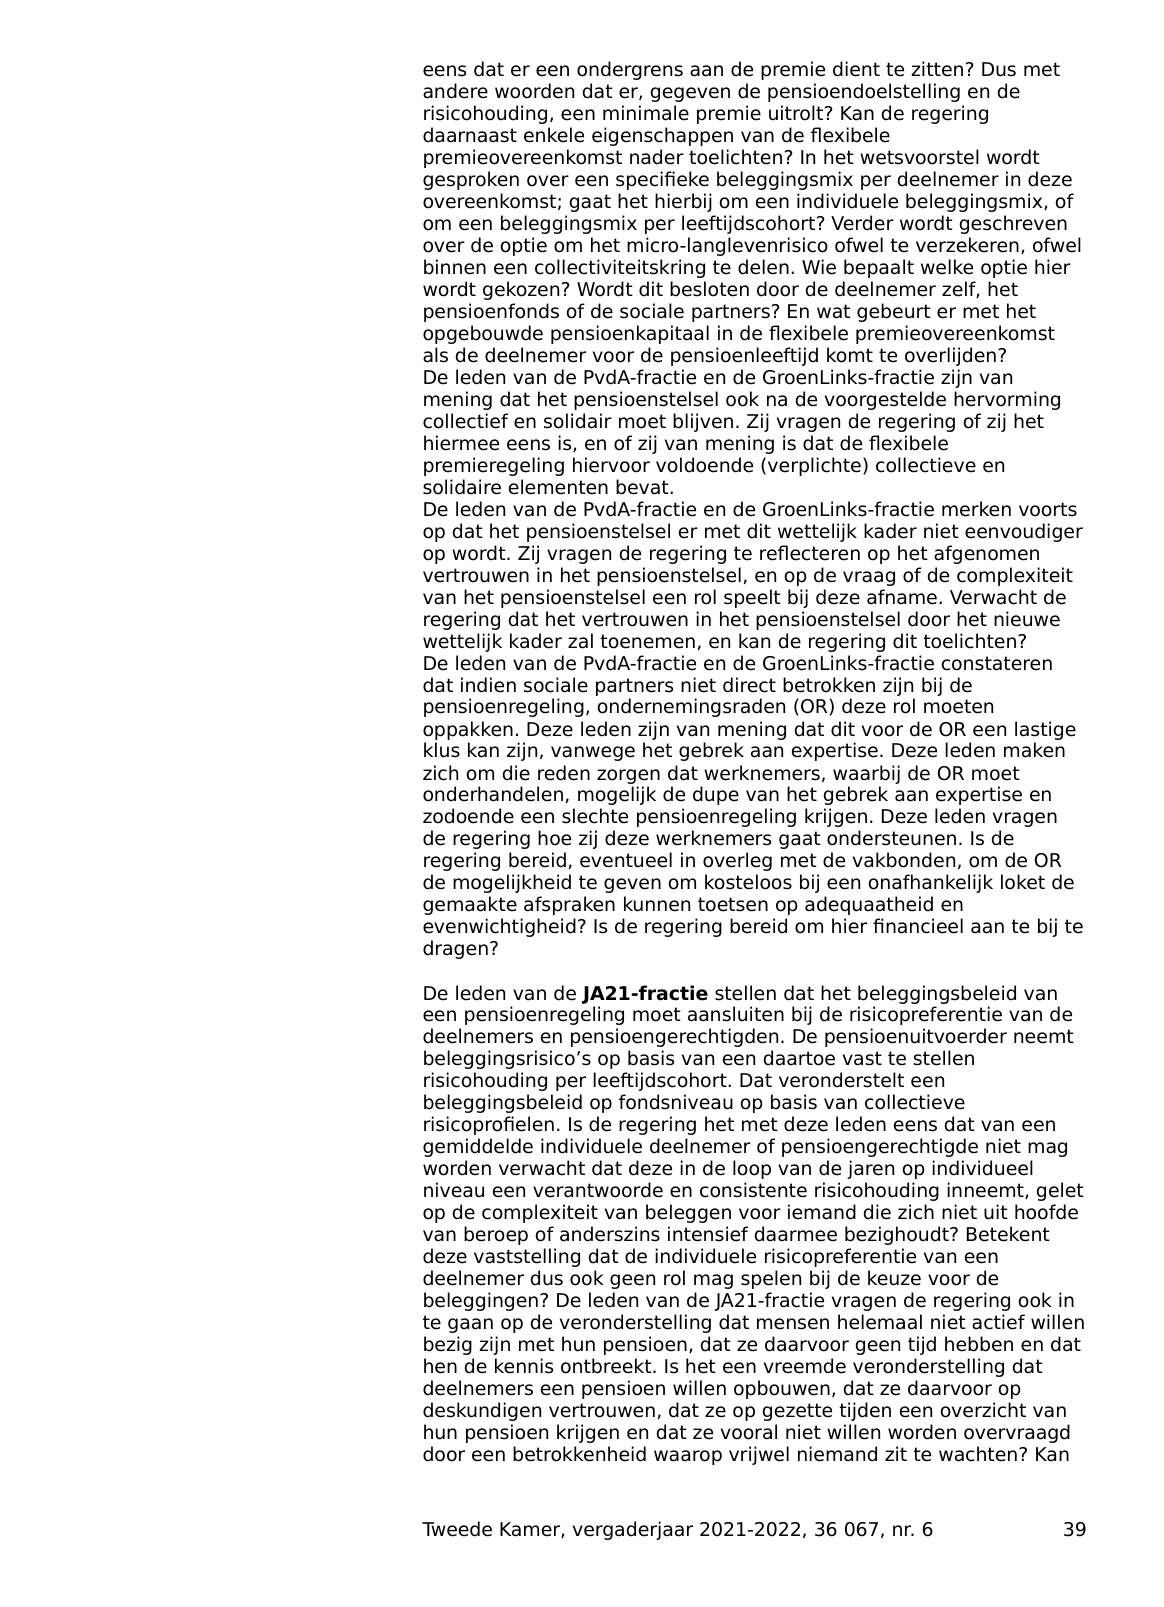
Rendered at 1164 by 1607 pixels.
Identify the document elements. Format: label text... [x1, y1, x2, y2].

text De leden van de PvdA-fractie en de GroenLinks-fractie zijn van mening dat het pensioenstelsel ook na de voorgestelde hervorming collectief en solidair moet blijven. Zij vragen de regering of zij het hiermee eens is, en of zij van mening is dat de flexibele premieregeling hiervoor voldoende (verplichte) collectieve en solidaire elementen bevat. [422, 367, 1087, 499]
text De leden van de JA21-fractie stellen dat het beleggingsbeleid van een pensioenregeling moet aansluiten bij de risicopreferentie van de deelnemers en pensioengerechtigden. De pensioenuitvoerder neemt beleggingsrisico’s op basis van een daartoe vast te stellen risicohouding per leeftijdscohort. Dat veronderstelt een beleggingsbeleid op fondsniveau op basis van collectieve risicoprofielen. Is de regering het met deze leden eens dat van een gemiddelde individuele deelnemer of pensioengerechtigde niet mag worden verwacht dat deze in de loop van de jaren op individueel niveau een verantwoorde en consistente risicohouding inneemt, gelet op de complexiteit van beleggen voor iemand die zich niet uit hoofde van beroep of anderszins intensief daarmee bezighoudt? Betekent deze vaststelling dat de individuele risicopreferentie van een deelnemer dus ook geen rol mag spelen bij de keuze voor de beleggingen? De leden van de JA21-fractie vragen de regering ook in te gaan op de veronderstelling dat mensen helemaal niet actief willen bezig zijn met hun pensioen, dat ze daarvoor geen tijd hebben en dat hen de kennis ontbreekt. Is het een vreemde veronderstelling dat deelnemers een pensioen willen opbouwen, dat ze daarvoor op deskundigen vertrouwen, dat ze op gezette tijden een overzicht van hun pensioen krijgen en dat ze vooral niet willen worden overvraagd door een betrokkenheid waarop vrijwel niemand zit te wachten? Kan [422, 982, 1087, 1466]
text De leden van de PvdA-fractie en de GroenLinks-fractie merken voorts op dat het pensioenstelsel er met dit wettelijk kader niet eenvoudiger op wordt. Zij vragen de regering te reflecteren op het afgenomen vertrouwen in het pensioenstelsel, en op de vraag of de complexiteit van het pensioenstelsel een rol speelt bij deze afname. Verwacht de regering dat het vertrouwen in het pensioenstelsel door het nieuwe wettelijk kader zal toenemen, en kan de regering dit toelichten? [422, 499, 1087, 652]
text De leden van de PvdA-fractie en de GroenLinks-fractie constateren dat indien sociale partners niet direct betrokken zijn bij de pensioenregeling, ondernemingsraden (OR) deze rol moeten oppakken. Deze leden zijn van mening dat dit voor de OR een lastige klus kan zijn, vanwege het gebrek aan expertise. Deze leden maken zich om die reden zorgen dat werknemers, waarbij de OR moet onderhandelen, mogelijk de dupe van het gebrek aan expertise en zodoende een slechte pensioenregeling krijgen. Deze leden vragen de regering hoe zij deze werknemers gaat ondersteunen. Is de regering bereid, eventueel in overleg met de vakbonden, om de OR de mogelijkheid te geven om kosteloos bij een onafhankelijk loket de gemaakte afspraken kunnen toetsen op adequaatheid en evenwichtigheid? Is de regering bereid om hier financieel aan te bij te dragen? [422, 652, 1087, 960]
text eens dat er een ondergrens aan de premie dient te zitten? Dus met andere woorden dat er, gegeven de pensioendoelstelling en de risicohouding, een minimale premie uitrolt? Kan de regering daarnaast enkele eigenschappen van de flexibele premieovereenkomst nader toelichten? In het wetsvoorstel wordt gesproken over een specifieke beleggingsmix per deelnemer in deze overeenkomst; gaat het hierbij om een individuele beleggingsmix, of om een beleggingsmix per leeftijdscohort? Verder wordt geschreven over de optie om het micro-langlevenrisico ofwel te verzekeren, ofwel binnen een collectiviteitskring te delen. Wie bepaalt welke optie hier wordt gekozen? Wordt dit besloten door de deelnemer zelf, het pensioenfonds of de sociale partners? En wat gebeurt er met het opgebouwde pensioenkapitaal in de flexibele premieovereenkomst als de deelnemer voor de pensioenleeftijd komt te overlijden? [422, 59, 1087, 367]
